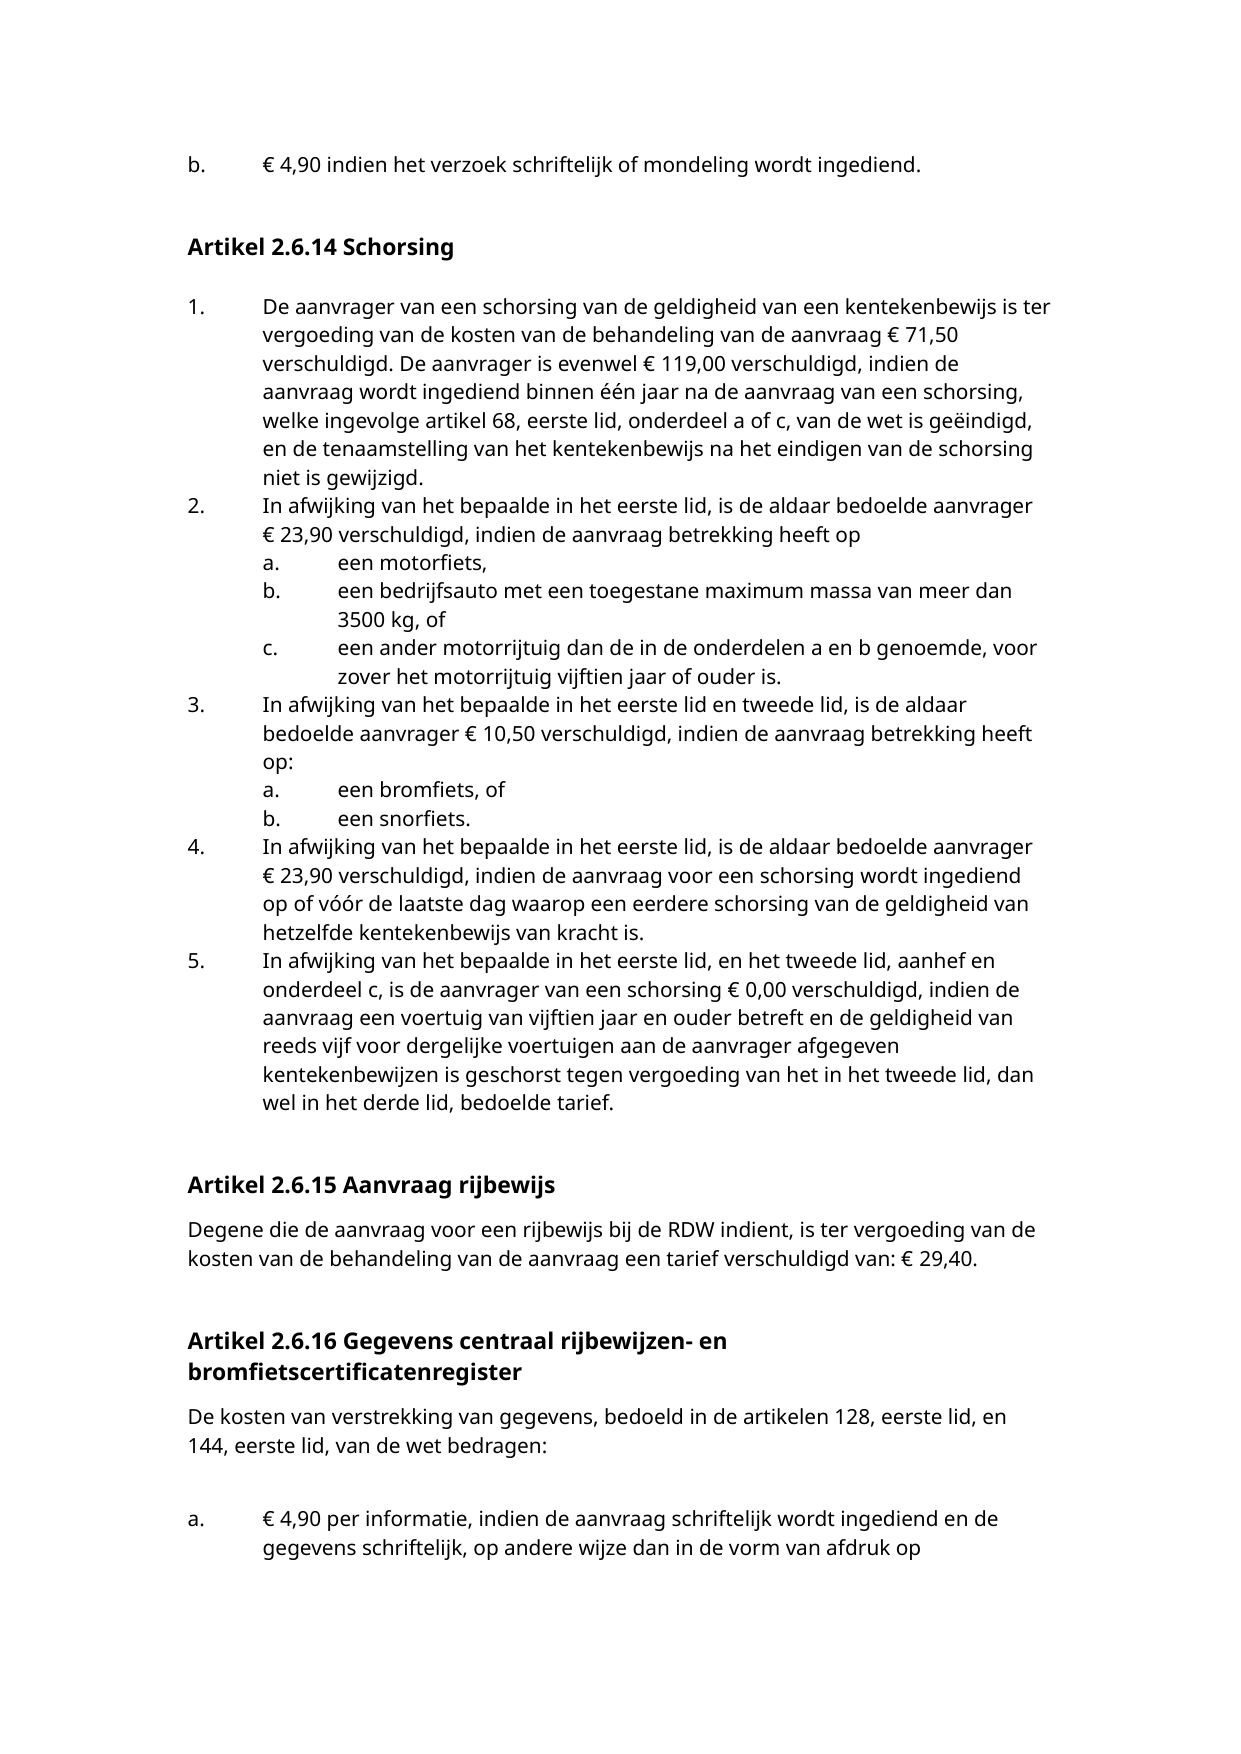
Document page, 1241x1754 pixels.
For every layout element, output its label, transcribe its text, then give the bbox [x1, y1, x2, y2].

list De aanvrager van een schorsing van de geldigheid van een kentekenbewijs is ter vergoeding van de kosten van de behandeling van de aanvraag € 71,50 verschuldigd. De aanvrager is evenwel € 119,00 verschuldigd, indien de aanvraag wordt ingediend binnen één jaar na de aanvraag van een schorsing, welke ingevolge artikel 68, eerste lid, onderdeel a of c, van de wet is geëindigd, en de tenaamstelling van het kentekenbewijs na het eindigen van de schorsing niet is gewijzigd. [187, 292, 1053, 491]
list In afwijking van het bepaalde in het eerste lid, is de aldaar bedoelde aanvrager € 23,90 verschuldigd, indien de aanvraag voor een schorsing wordt ingediend op of vóór de laatste dag waarop een eerdere schorsing van de geldigheid van hetzelfde kentekenbewijs van kracht is. [187, 832, 1053, 946]
list een ander motorrijtuig dan de in de onderdelen a en b genoemde, voor zover het motorrijtuig vijftien jaar of ouder is. [262, 633, 1053, 690]
list In afwijking van het bepaalde in het eerste lid, en het tweede lid, aanhef en onderdeel c, is de aanvrager van een schorsing € 0,00 verschuldigd, indien de aanvraag een voertuig van vijftien jaar en ouder betreft en de geldigheid van reeds vijf voor dergelijke voertuigen aan de aanvrager afgegeven kentekenbewijzen is geschorst tegen vergoeding van het in het tweede lid, dan wel in het derde lid, bedoelde tarief. [187, 946, 1053, 1117]
text Degene die de aanvraag voor een rijbewijs bij de RDW indient, is ter vergoeding van de kosten van de behandeling van de aanvraag een tarief verschuldigd van: € 29,40. [187, 1216, 1053, 1272]
subtitle Artikel 2.6.15 Aanvraag rijbewijs [187, 1169, 1053, 1201]
subtitle Artikel 2.6.16 Gegevens centraal rijbewijzen- en bromfietscertificatenregister [187, 1325, 1053, 1387]
list een bedrijfsauto met een toegestane maximum massa van meer dan 3500 kg, of [262, 577, 1053, 633]
subtitle Artikel 2.6.14 Schorsing [187, 231, 1053, 262]
list In afwijking van het bepaalde in het eerste lid en tweede lid, is de aldaar bedoelde aanvrager € 10,50 verschuldigd, indien de aanvraag betrekking heeft op: [187, 690, 1053, 776]
list een motorfiets, [262, 548, 1053, 577]
list een snorfiets. [262, 804, 1053, 832]
list In afwijking van het bepaalde in het eerste lid, is de aldaar bedoelde aanvrager € 23,90 verschuldigd, indien de aanvraag betrekking heeft op [187, 491, 1053, 548]
list € 4,90 indien het verzoek schriftelijk of mondeling wordt ingediend. [187, 150, 1053, 178]
text De kosten van verstrekking van gegevens, bedoeld in de artikelen 128, eerste lid, en 144, eerste lid, van de wet bedragen: [187, 1402, 1053, 1459]
list € 4,90 per informatie, indien de aanvraag schriftelijk wordt ingediend en de gegevens schriftelijk, op andere wijze dan in de vorm van afdruk op [187, 1504, 1053, 1561]
list een bromfiets, of [262, 776, 1053, 804]
